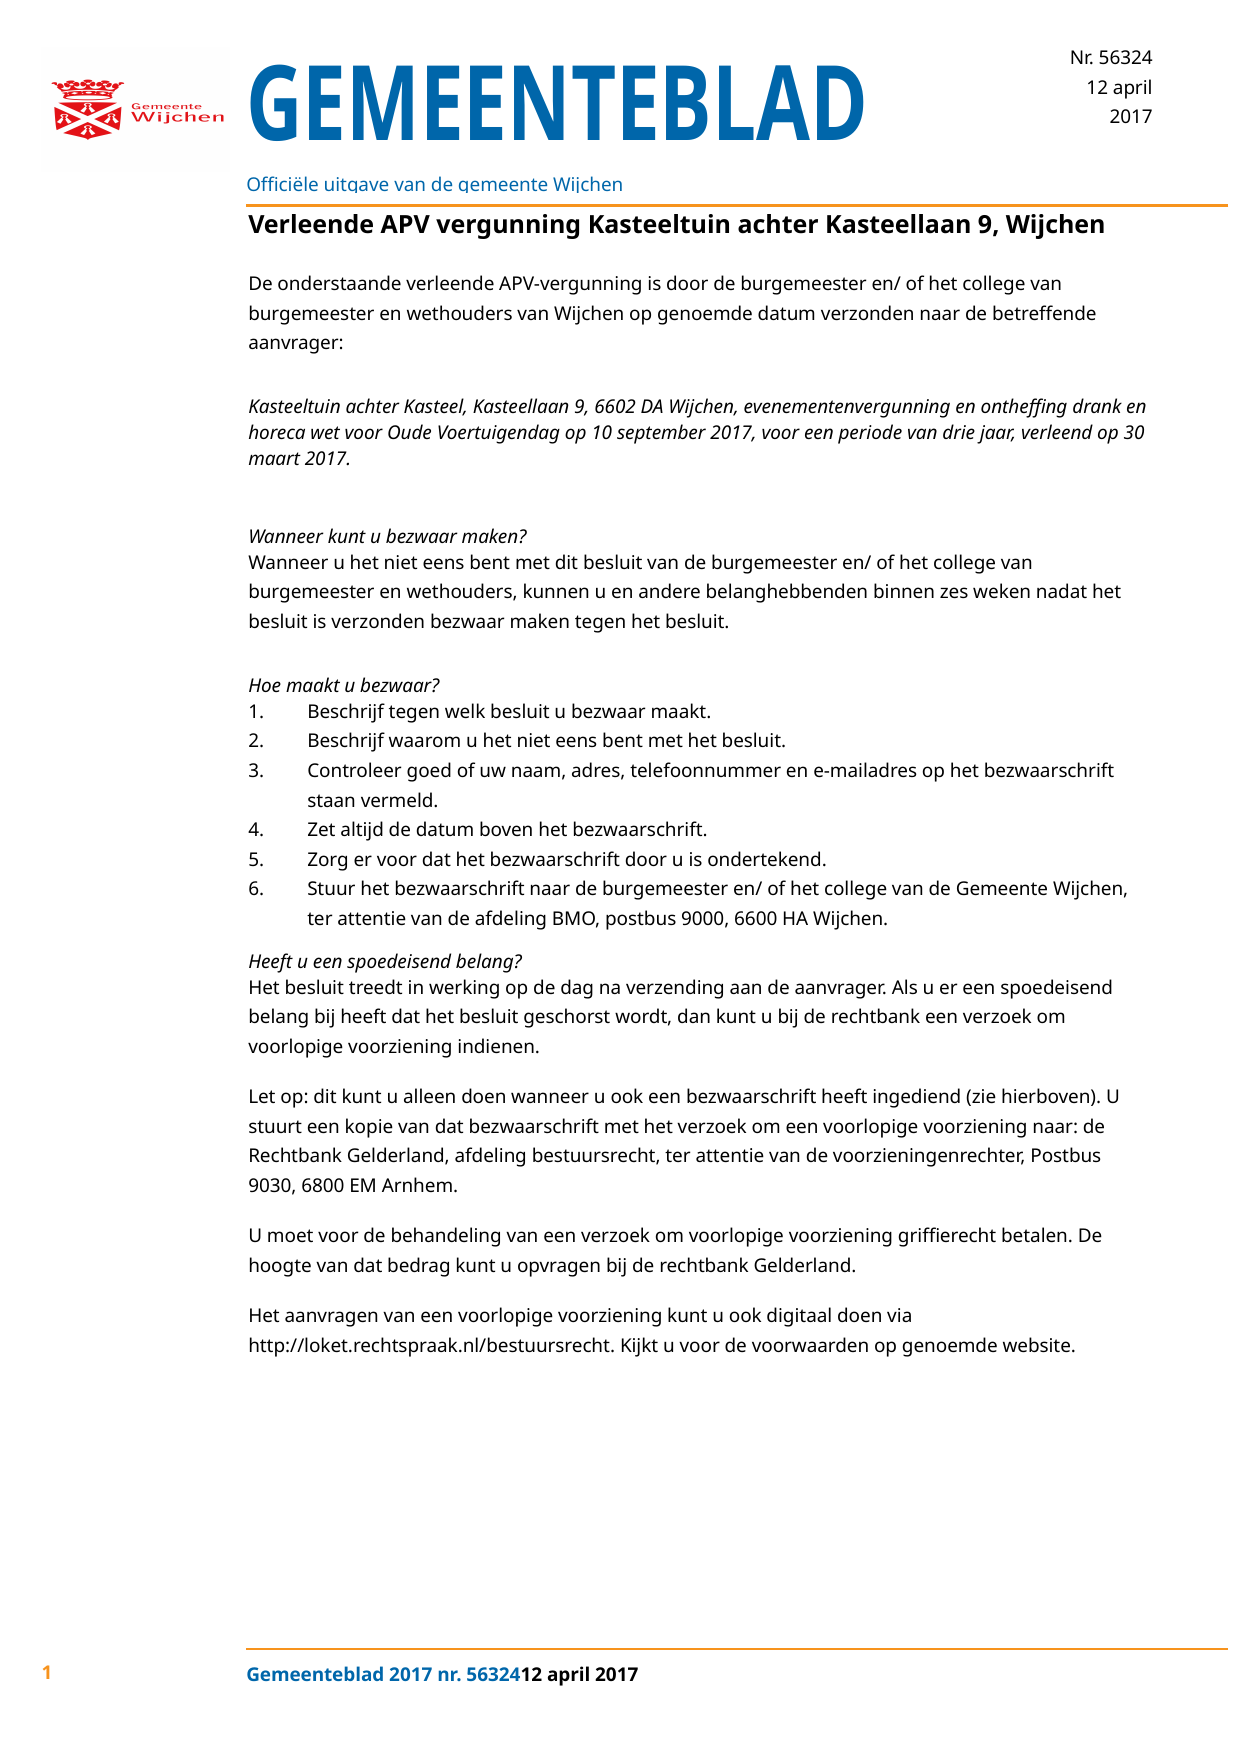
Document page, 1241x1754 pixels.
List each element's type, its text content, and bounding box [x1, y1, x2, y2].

list Beschrijf tegen welk besluit u bezwaar maakt. [248, 698, 1152, 724]
text Wanneer kunt u bezwaar maken? [248, 523, 1152, 549]
text Verleende APV vergunning Kasteeltuin achter Kasteellaan 9, Wijchen [248, 207, 1152, 241]
text De onderstaande verleende APV-vergunning is door de burgemeester en/ of het college van burgemeester en wethouders van Wijchen op genoemde datum verzonden naar de betreffende aanvrager: [248, 270, 1152, 355]
list Stuur het bezwaarschrift naar de burgemeester en/ of het college van de Gemeente Wijchen, ter attentie van de afdeling BMO, postbus 9000, 6600 HA Wijchen. [248, 876, 1152, 931]
picture [41, 47, 231, 172]
text Let op: dit kunt u alleen doen wanneer u ook een bezwaarschrift heeft ingediend (zie hierboven). U stuurt een kopie van dat bezwaarschrift met het verzoek om een voorlopige voorziening naar: de Rechtbank Gelderland, afdeling bestuursrecht, ter attentie van de voorzieningenrechter, Postbus 9030, 6800 EM Arnhem. [248, 1083, 1152, 1198]
text Heeft u een spoedeisend belang? [248, 948, 1152, 974]
text Wanneer u het niet eens bent met dit besluit van de burgemeester en/ of het college van burgemeester en wethouders, kunnen u en andere belanghebbenden binnen zes weken nadat het besluit is verzonden bezwaar maken tegen het besluit. [248, 549, 1152, 634]
text Het besluit treedt in werking op de dag na verzending aan de aanvrager. Als u er een spoedeisend belang bij heeft dat het besluit geschorst wordt, dan kunt u bij de rechtbank een verzoek om voorlopige voorziening indienen. [248, 974, 1152, 1059]
list Zet altijd de datum boven het bezwaarschrift. [248, 816, 1152, 842]
list Beschrijf waarom u het niet eens bent met het besluit. [248, 728, 1152, 753]
text Het aanvragen van een voorlopige voorziening kunt u ook digitaal doen via http://loket.rechtspraak.nl/bestuursrecht. Kijkt u voor de voorwaarden op genoemde website. [248, 1303, 1152, 1358]
list Zorg er voor dat het bezwaarschrift door u is ondertekend. [248, 846, 1152, 872]
text U moet voor de behandeling van een verzoek om voorlopige voorziening griffierecht betalen. De hoogte van dat bedrag kunt u opvragen bij de rechtbank Gelderland. [248, 1223, 1152, 1278]
list Controleer goed of uw naam, adres, telefoonnummer en e-mailadres op het bezwaarschrift staan vermeld. [248, 757, 1152, 812]
text Hoe maakt u bezwaar? [248, 672, 1152, 698]
text Kasteeltuin achter Kasteel, Kasteellaan 9, 6602 DA Wijchen, evenementenvergunning en ontheffing drank en horeca wet voor Oude Voertuigendag op 10 september 2017, voor een periode van drie jaar, verleend op 30 maart 2017. [248, 393, 1152, 471]
